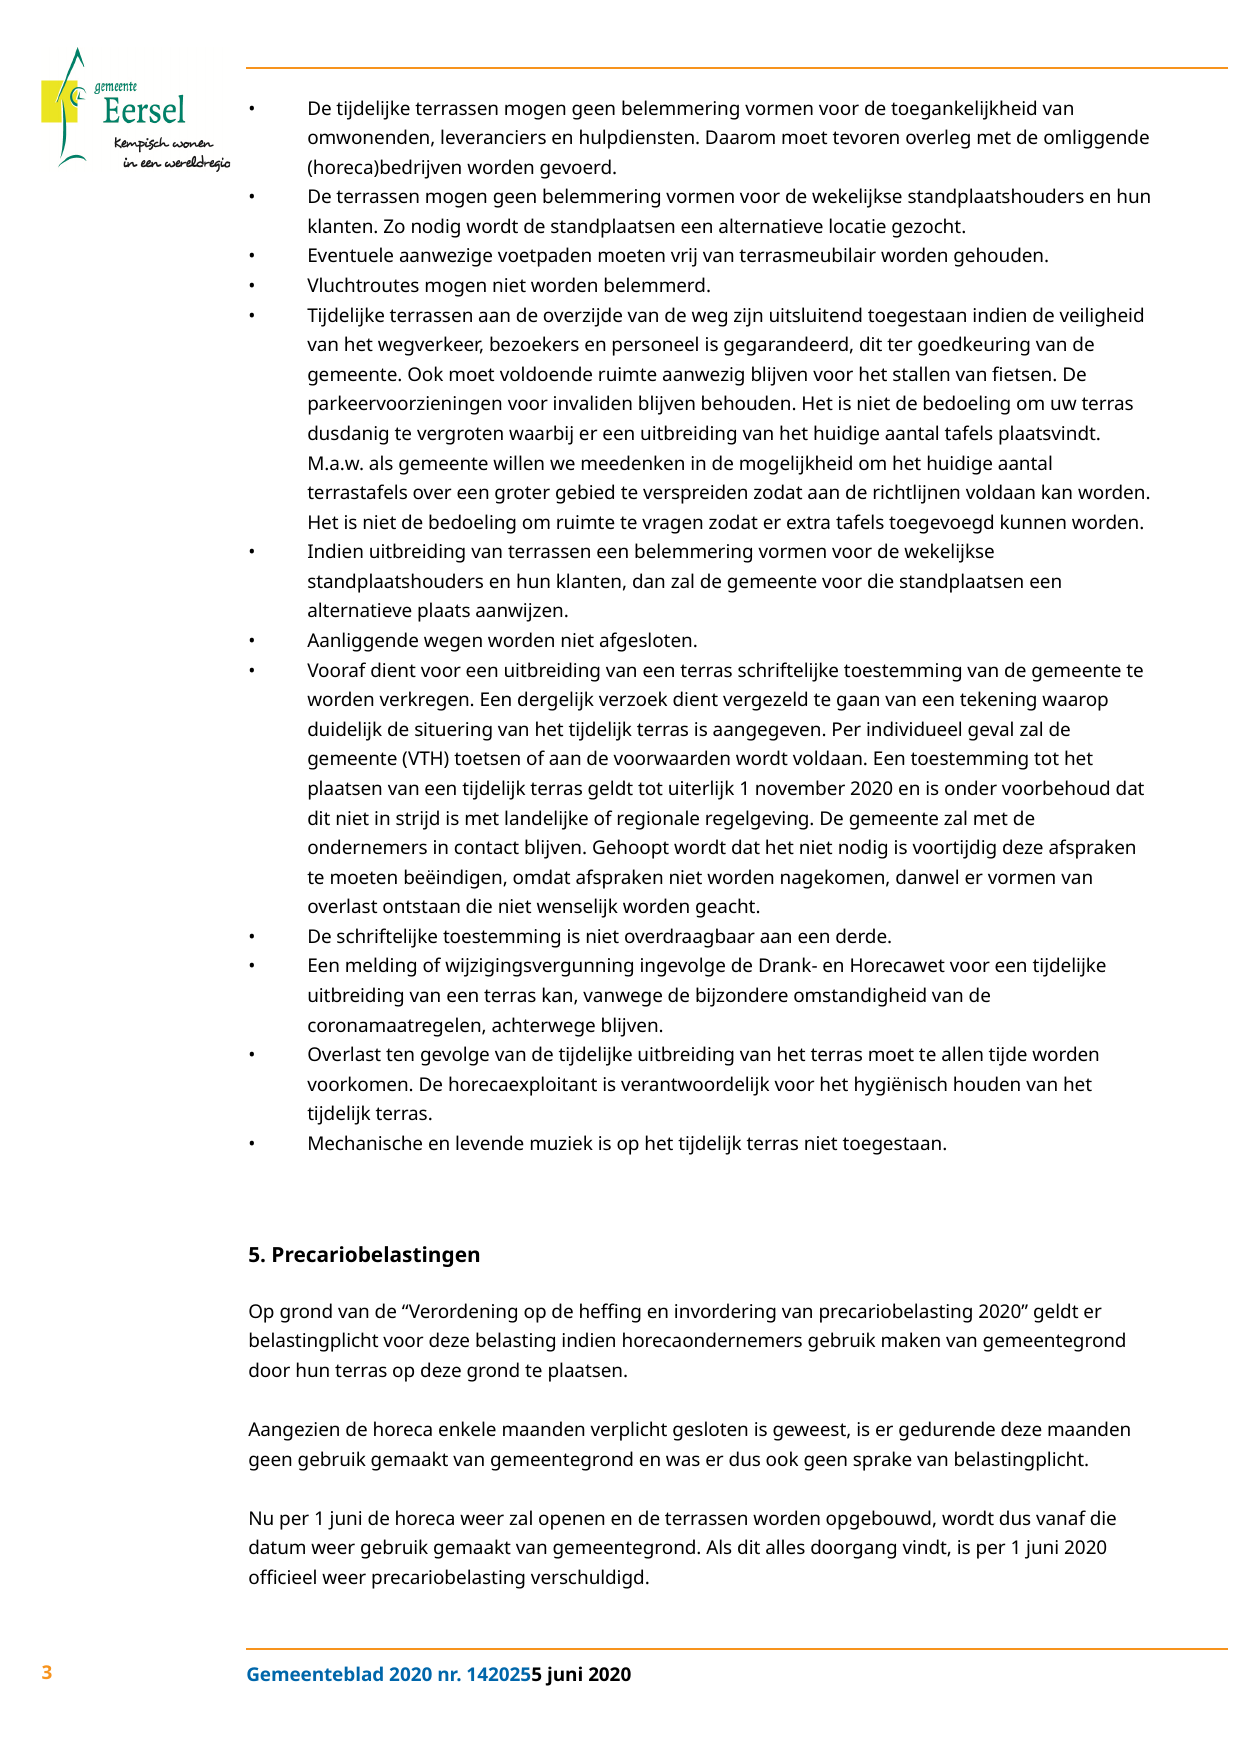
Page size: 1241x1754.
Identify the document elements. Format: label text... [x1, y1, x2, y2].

text Aangezien de horeca enkele maanden verplicht gesloten is geweest, is er gedurende deze maanden geen gebruik gemaakt van gemeentegrond en was er dus ook geen sprake van belastingplicht. [248, 1416, 1152, 1471]
list Eventuele aanwezige voetpaden moeten vrij van terrasmeubilair worden gehouden. [248, 243, 1152, 268]
list Indien uitbreiding van terrassen een belemmering vormen voor de wekelijkse standplaatshouders en hun klanten, dan zal de gemeente voor die standplaatsen een alternatieve plaats aanwijzen. [248, 538, 1152, 623]
list Een melding of wijzigingsvergunning ingevolge de Drank- en Horecawet voor een tijdelijke uitbreiding van een terras kan, vanwege de bijzondere omstandigheid van de coronamaatregelen, achterwege blijven. [248, 953, 1152, 1038]
list Vooraf dient voor een uitbreiding van een terras schriftelijke toestemming van de gemeente te worden verkregen. Een dergelijk verzoek dient vergezeld te gaan van een tekening waarop duidelijk de situering van het tijdelijk terras is aangegeven. Per individueel geval zal de gemeente (VTH) toetsen of aan de voorwaarden wordt voldaan. Een toestemming tot het plaatsen van een tijdelijk terras geldt tot uiterlijk 1 november 2020 en is onder voorbehoud dat dit niet in strijd is met landelijke of regionale regelgeving. De gemeente zal met de ondernemers in contact blijven. Gehoopt wordt dat het niet nodig is voortijdig deze afspraken te moeten beëindigen, omdat afspraken niet worden nagekomen, danwel er vormen van overlast ontstaan die niet wenselijk worden geacht. [248, 657, 1152, 919]
text Nu per 1 juni de horeca weer zal openen en de terrassen worden opgebouwd, wordt dus vanaf die datum weer gebruik gemaakt van gemeentegrond. Als dit alles doorgang vindt, is per 1 juni 2020 officieel weer precariobelasting verschuldigd. [248, 1505, 1152, 1590]
list De terrassen mogen geen belemmering vormen voor de wekelijkse standplaatshouders en hun klanten. Zo nodig wordt de standplaatsen een alternatieve locatie gezocht. [248, 183, 1152, 239]
list De schriftelijke toestemming is niet overdraagbaar aan een derde. [248, 923, 1152, 949]
picture [41, 47, 231, 172]
text 5. Precariobelastingen [248, 1240, 1152, 1268]
text Op grond van de “Verordening op de heffing en invordering van precariobelasting 2020” geldt er belastingplicht voor deze belasting indien horecaondernemers gebruik maken van gemeentegrond door hun terras op deze grond te plaatsen. [248, 1298, 1152, 1383]
list Aanliggende wegen worden niet afgesloten. [248, 627, 1152, 653]
list Mechanische en levende muziek is op het tijdelijk terras niet toegestaan. [248, 1130, 1152, 1156]
list Vluchtroutes mogen niet worden belemmerd. [248, 272, 1152, 298]
list Tijdelijke terrassen aan de overzijde van de weg zijn uitsluitend toegestaan indien de veiligheid van het wegverkeer, bezoekers en personeel is gegarandeerd, dit ter goedkeuring van de gemeente. Ook moet voldoende ruimte aanwezig blijven voor het stallen van fietsen. De parkeervoorzieningen voor invaliden blijven behouden. Het is niet de bedoeling om uw terras dusdanig te vergroten waarbij er een uitbreiding van het huidige aantal tafels plaatsvindt. M.a.w. als gemeente willen we meedenken in de mogelijkheid om het huidige aantal terrastafels over een groter gebied te verspreiden zodat aan de richtlijnen voldaan kan worden. Het is niet de bedoeling om ruimte te vragen zodat er extra tafels toegevoegd kunnen worden. [248, 302, 1152, 535]
list De tijdelijke terrassen mogen geen belemmering vormen voor de toegankelijkheid van omwonenden, leveranciers en hulpdiensten. Daarom moet tevoren overleg met de omliggende (horeca)bedrijven worden gevoerd. [248, 95, 1152, 180]
list Overlast ten gevolge van de tijdelijke uitbreiding van het terras moet te allen tijde worden voorkomen. De horecaexploitant is verantwoordelijk voor het hygiënisch houden van het tijdelijk terras. [248, 1041, 1152, 1126]
